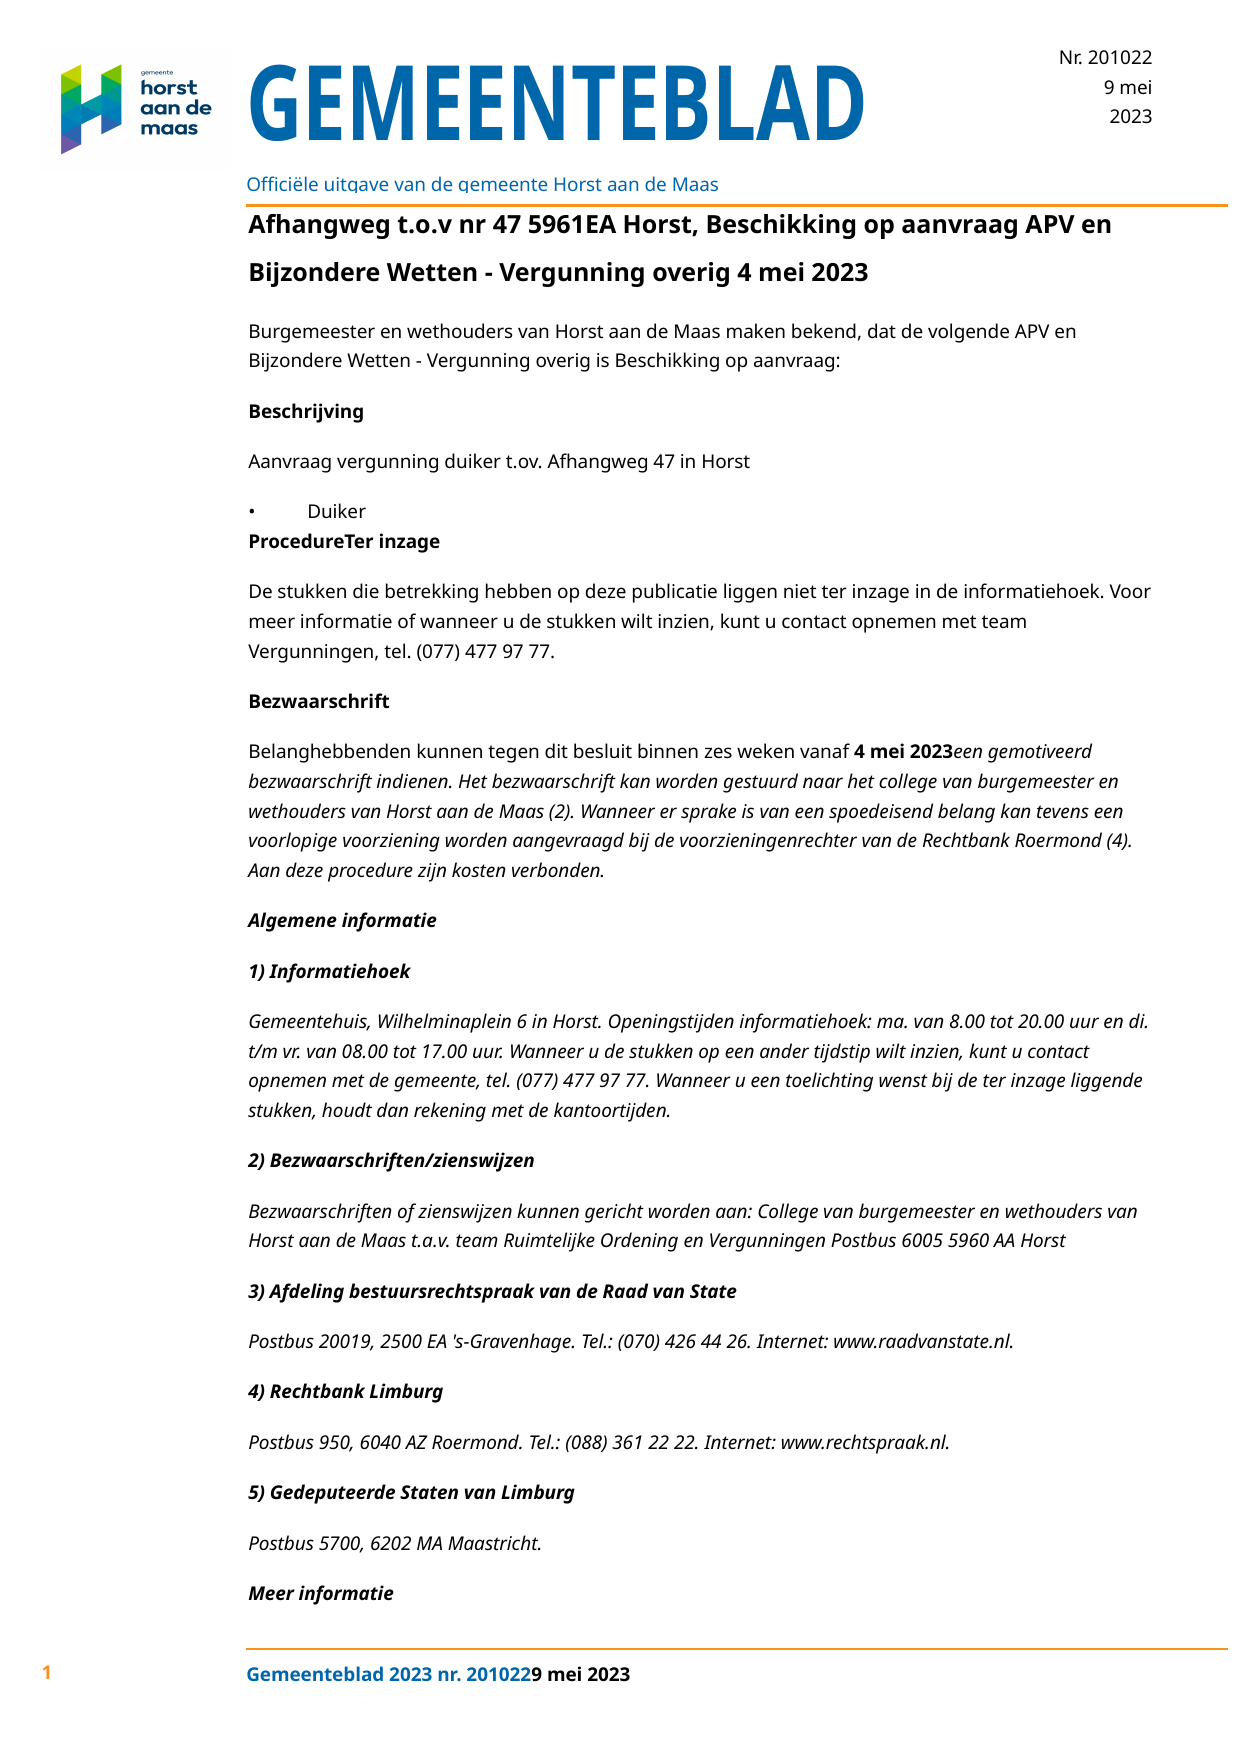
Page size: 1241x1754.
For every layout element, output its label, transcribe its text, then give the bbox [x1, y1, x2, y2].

text Beschrijving [248, 398, 1152, 424]
text Burgemeester en wethouders van Horst aan de Maas maken bekend, dat de volgende APV en Bijzondere Wetten - Vergunning overig is Beschikking op aanvraag: [248, 318, 1152, 373]
text Postbus 950, 6040 AZ Roermond. Tel.: (088) 361 22 22. Internet: www.rechtspraak.nl. [248, 1429, 1152, 1455]
list Duiker [248, 499, 1152, 524]
text Bezwaarschrift [248, 688, 1152, 714]
text Algemene informatie [248, 907, 1152, 933]
text 3) Afdeling bestuursrechtspraak van de Raad van State [248, 1278, 1152, 1304]
text Meer informatie [248, 1580, 1152, 1606]
text Postbus 20019, 2500 EA 's-Gravenhage. Tel.: (070) 426 44 26. Internet: www.raadvanstate.nl. [248, 1328, 1152, 1354]
text Postbus 5700, 6202 MA Maastricht. [248, 1530, 1152, 1556]
picture [41, 47, 231, 172]
text 5) Gedeputeerde Staten van Limburg [248, 1479, 1152, 1505]
text Belanghebbenden kunnen tegen dit besluit binnen zes weken vanaf 4 mei 2023een gemotiveerd bezwaarschrift indienen. Het bezwaarschrift kan worden gestuurd naar het college van burgemeester en wethouders van Horst aan de Maas (2). Wanneer er sprake is van een spoedeisend belang kan tevens een voorlopige voorziening worden aangevraagd bij de voorzieningenrechter van de Rechtbank Roermond (4). Aan deze procedure zijn kosten verbonden. [248, 739, 1152, 883]
text De stukken die betrekking hebben op deze publicatie liggen niet ter inzage in de informatiehoek. Voor meer informatie of wanneer u de stukken wilt inzien, kunt u contact opnemen met team Vergunningen, tel. (077) 477 97 77. [248, 579, 1152, 664]
text 1) Informatiehoek [248, 958, 1152, 984]
text 4) Rechtbank Limburg [248, 1379, 1152, 1404]
text Bezwaarschriften of zienswijzen kunnen gericht worden aan: College van burgemeester en wethouders van Horst aan de Maas t.a.v. team Ruimtelijke Ordening en Vergunningen Postbus 6005 5960 AA Horst [248, 1198, 1152, 1253]
text Gemeentehuis, Wilhelminaplein 6 in Horst. Openingstijden informatiehoek: ma. van 8.00 tot 20.00 uur en di. t/m vr. van 08.00 tot 17.00 uur. Wanneer u de stukken op een ander tijdstip wilt inzien, kunt u contact opnemen met de gemeente, tel. (077) 477 97 77. Wanneer u een toelichting wenst bij de ter inzage liggende stukken, houdt dan rekening met de kantoortijden. [248, 1008, 1152, 1123]
text ProcedureTer inzage [248, 528, 1152, 554]
text 2) Bezwaarschriften/zienswijzen [248, 1147, 1152, 1173]
text Aanvraag vergunning duiker t.ov. Afhangweg 47 in Horst [248, 448, 1152, 474]
text Afhangweg t.o.v nr 47 5961EA Horst, Beschikking op aanvraag APV en Bijzondere Wetten - Vergunning overig 4 mei 2023 [248, 207, 1152, 288]
